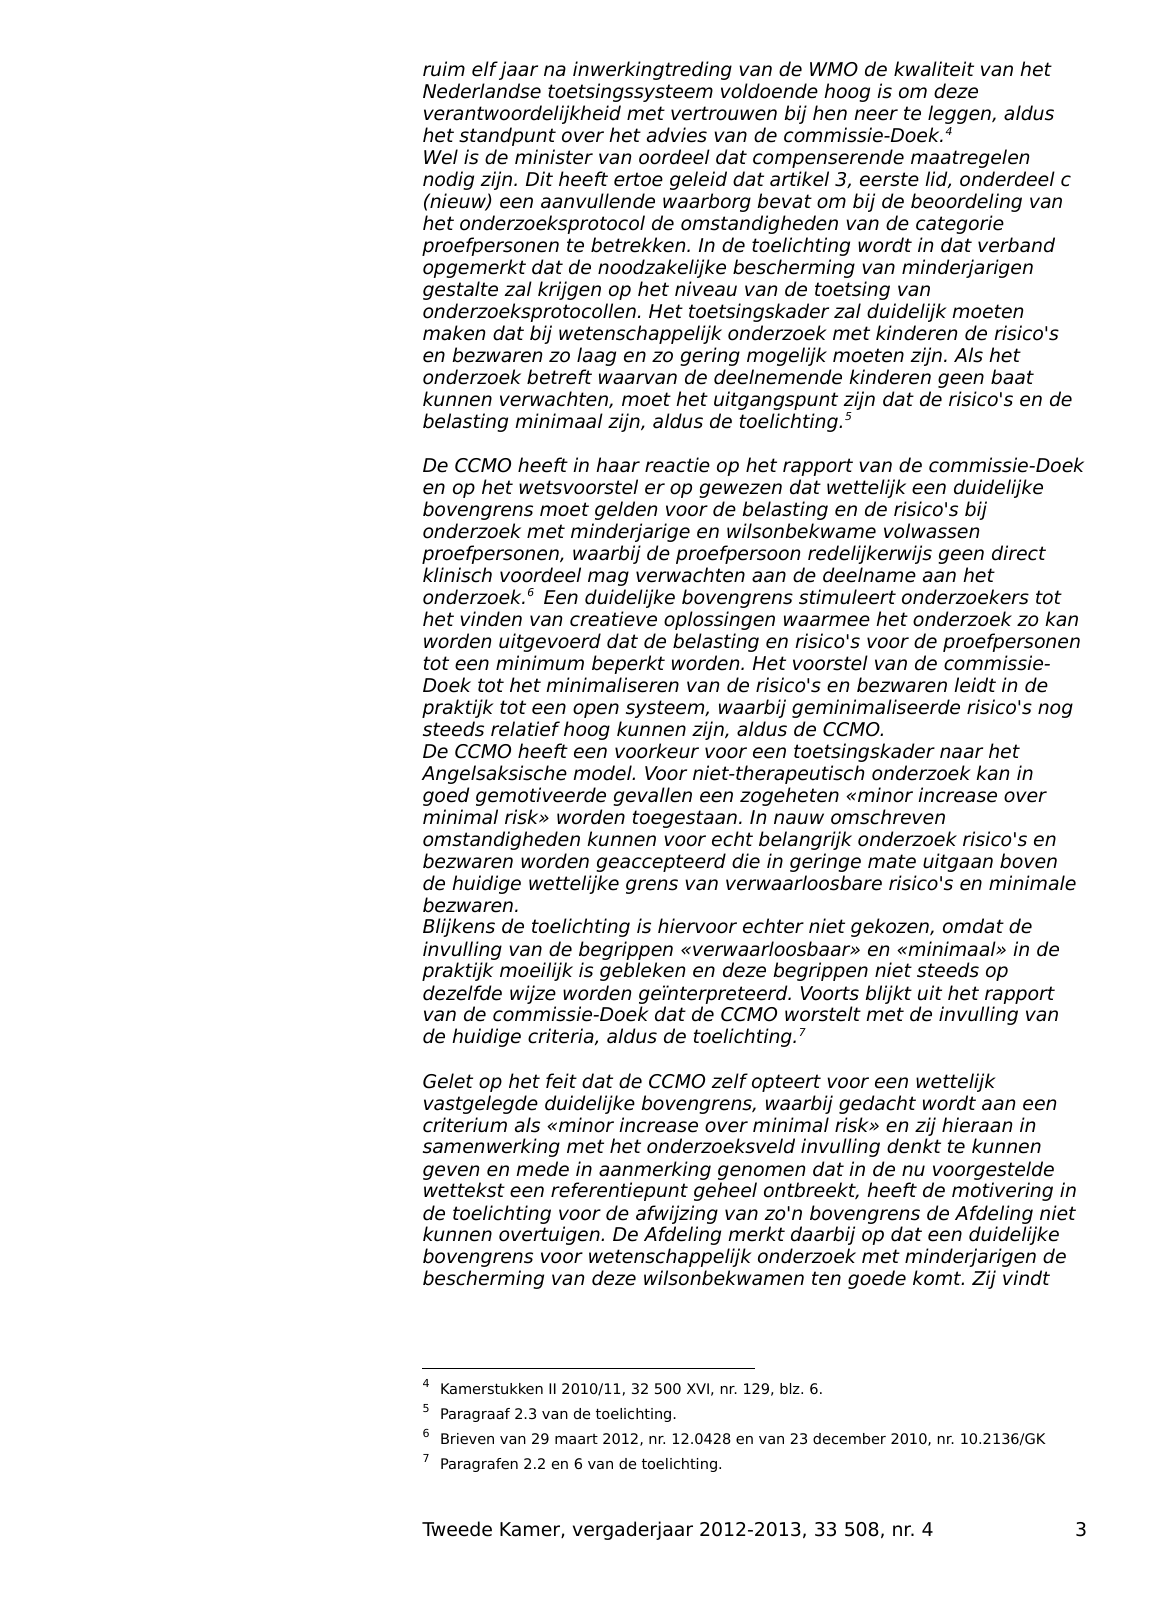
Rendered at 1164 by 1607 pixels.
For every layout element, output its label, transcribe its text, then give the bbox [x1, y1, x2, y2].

text Paragrafen 2.2 en 6 van de toelichting. [422, 1452, 1087, 1474]
text De CCMO heeft een voorkeur voor een toetsingskader naar het Angelsaksische model. Voor niet-therapeutisch onderzoek kan in goed gemotiveerde gevallen een zogeheten «minor increase over minimal risk» worden toegestaan. In nauw omschreven omstandigheden kunnen voor echt belangrijk onderzoek risico's en bezwaren worden geaccepteerd die in geringe mate uitgaan boven de huidige wettelijke grens van verwaarloosbare risico's en minimale bezwaren. [422, 741, 1087, 916]
text Wel is de minister van oordeel dat compenserende maatregelen nodig zijn. Dit heeft ertoe geleid dat artikel 3, eerste lid, onderdeel c (nieuw) een aanvullende waarborg bevat om bij de beoordeling van het onderzoeksprotocol de omstandigheden van de categorie proefpersonen te betrekken. In de toelichting wordt in dat verband opgemerkt dat de noodzakelijke bescherming van minderjarigen gestalte zal krijgen op het niveau van de toetsing van onderzoeksprotocollen. Het toetsingskader zal duidelijk moeten maken dat bij wetenschappelijk onderzoek met kinderen de risico's en bezwaren zo laag en zo gering mogelijk moeten zijn. Als het onderzoek betreft waarvan de deelnemende kinderen geen baat kunnen verwachten, moet het uitgangspunt zijn dat de risico's en de belasting minimaal zijn, aldus de toelichting. [422, 147, 1087, 433]
text De CCMO heeft in haar reactie op het rapport van de commissie-Doek en op het wetsvoorstel er op gewezen dat wettelijk een duidelijke bovengrens moet gelden voor de belasting en de risico's bij onderzoek met minderjarige en wilsonbekwame volwassen proefpersonen, waarbij de proefpersoon redelijkerwijs geen direct klinisch voordeel mag verwachten aan de deelname aan het onderzoek. Een duidelijke bovengrens stimuleert onderzoekers tot het vinden van creatieve oplossingen waarmee het onderzoek zo kan worden uitgevoerd dat de belasting en risico's voor de proefpersonen tot een minimum beperkt worden. Het voorstel van de commissie-Doek tot het minimaliseren van de risico's en bezwaren leidt in de praktijk tot een open systeem, waarbij geminimaliseerde risico's nog steeds relatief hoog kunnen zijn, aldus de CCMO. [422, 455, 1087, 741]
text Blijkens de toelichting is hiervoor echter niet gekozen, omdat de invulling van de begrippen «verwaarloosbaar» en «minimaal» in de praktijk moeilijk is gebleken en deze begrippen niet steeds op dezelfde wijze worden geïnterpreteerd. Voorts blijkt uit het rapport van de commissie-Doek dat de CCMO worstelt met de invulling van de huidige criteria, aldus de toelichting. [422, 916, 1087, 1048]
text ruim elf jaar na inwerkingtreding van de WMO de kwaliteit van het Nederlandse toetsingssysteem voldoende hoog is om deze verantwoordelijkheid met vertrouwen bij hen neer te leggen, aldus het standpunt over het advies van de commissie-Doek. [422, 59, 1087, 147]
text Gelet op het feit dat de CCMO zelf opteert voor een wettelijk vastgelegde duidelijke bovengrens, waarbij gedacht wordt aan een criterium als «minor increase over minimal risk» en zij hieraan in samenwerking met het onderzoeksveld invulling denkt te kunnen geven en mede in aanmerking genomen dat in de nu voorgestelde wettekst een referentiepunt geheel ontbreekt, heeft de motivering in de toelichting voor de afwijzing van zo'n bovengrens de Afdeling niet kunnen overtuigen. De Afdeling merkt daarbij op dat een duidelijke bovengrens voor wetenschappelijk onderzoek met minderjarigen de bescherming van deze wilsonbekwamen ten goede komt. Zij vindt [422, 1071, 1087, 1290]
text Kamerstukken II 2010/11, 32 500 XVI, nr. 129, blz. 6. [422, 1377, 1087, 1399]
text Paragraaf 2.3 van de toelichting. [422, 1402, 1087, 1424]
text Brieven van 29 maart 2012, nr. 12.0428 en van 23 december 2010, nr. 10.2136/GK [422, 1427, 1087, 1449]
